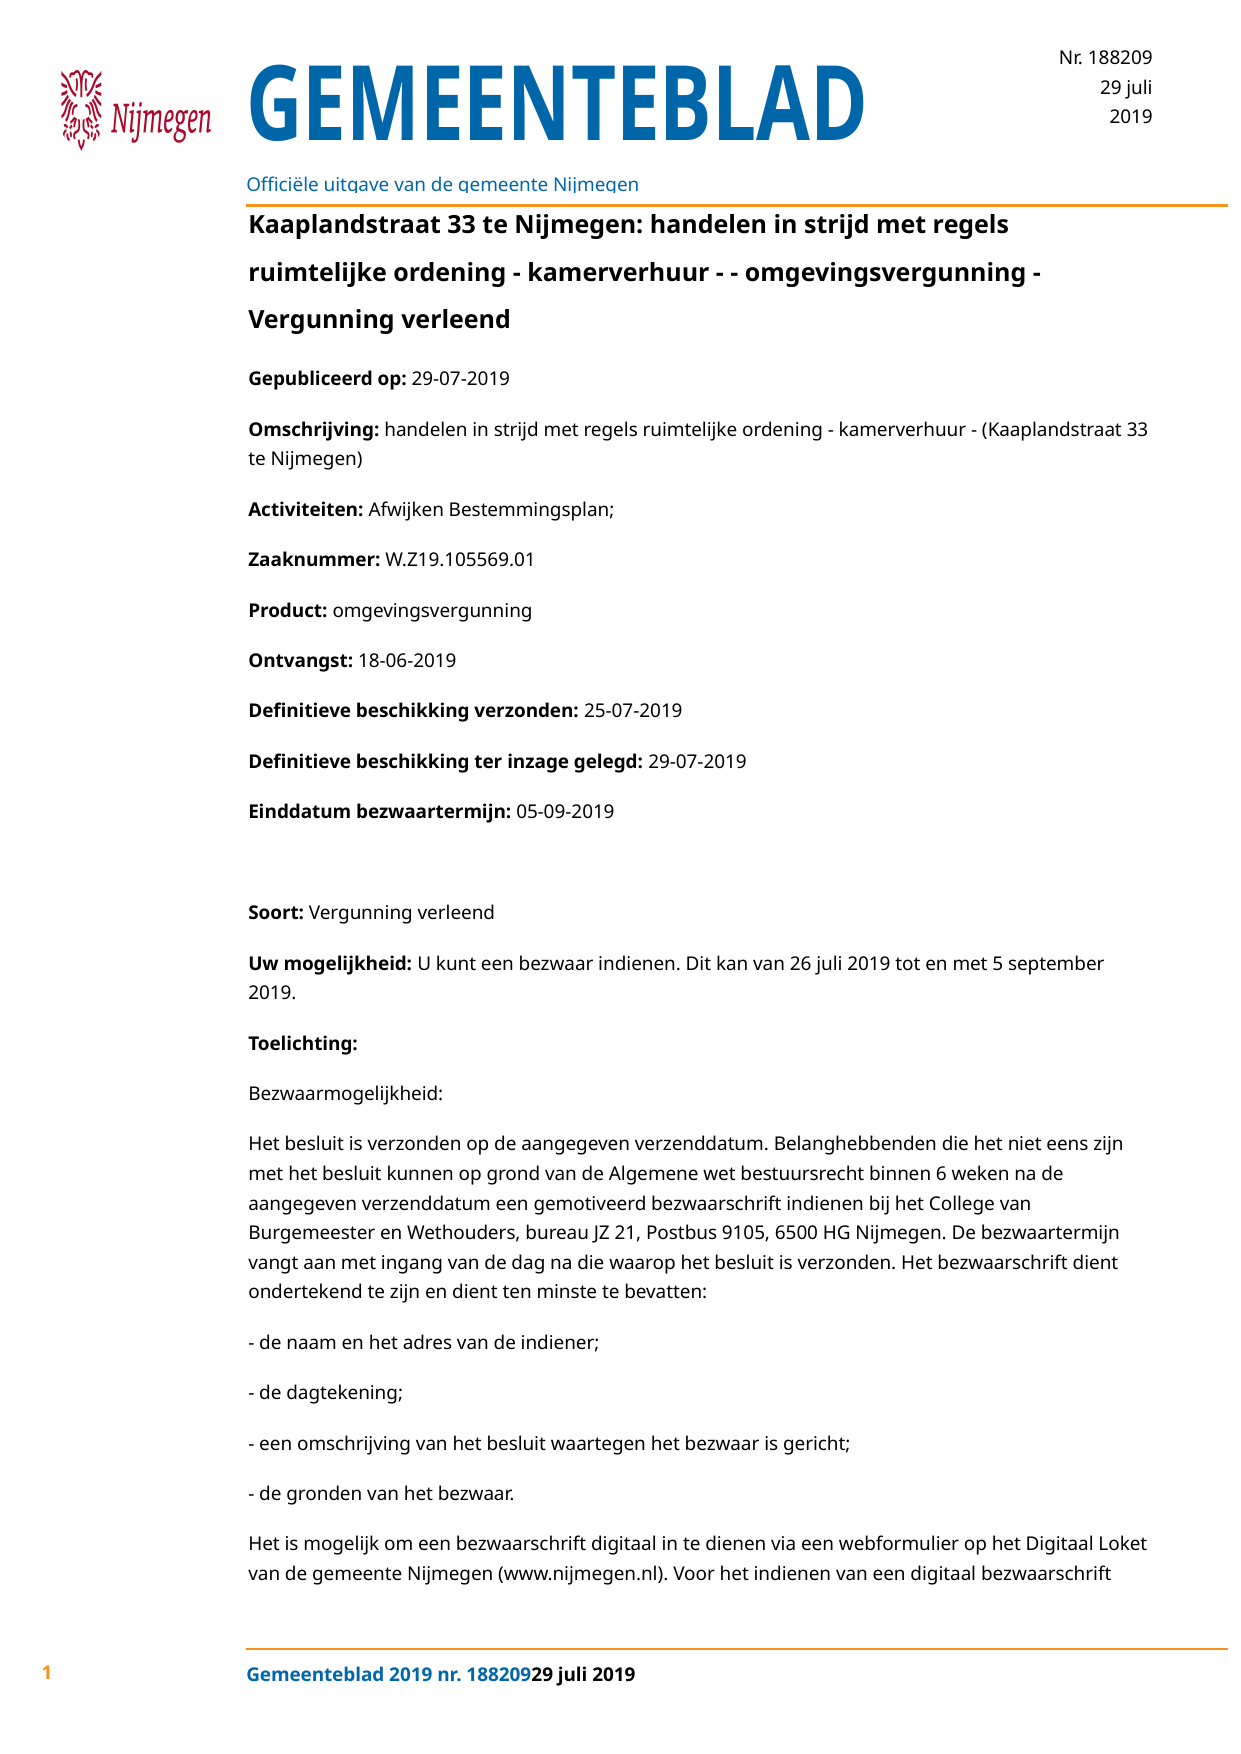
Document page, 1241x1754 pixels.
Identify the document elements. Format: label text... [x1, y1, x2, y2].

text Kaaplandstraat 33 te Nijmegen: handelen in strijd met regels ruimtelijke ordening - kamerverhuur - - omgevingsvergunning - Vergunning verleend [248, 207, 1152, 336]
text - de gronden van het bezwaar. [248, 1480, 1152, 1506]
text Uw mogelijkheid: U kunt een bezwaar indienen. Dit kan van 26 juli 2019 tot en met 5 september 2019. [248, 950, 1152, 1005]
text Soort: Vergunning verleend [248, 899, 1152, 925]
text Product: omgevingsvergunning [248, 597, 1152, 622]
text Ontvangst: 18-06-2019 [248, 647, 1152, 673]
text - een omschrijving van het besluit waartegen het bezwaar is gericht; [248, 1430, 1152, 1455]
text Het besluit is verzonden op de aangegeven verzenddatum. Belanghebbenden die het niet eens zijn met het besluit kunnen op grond van de Algemene wet bestuursrecht binnen 6 weken na de aangegeven verzenddatum een gemotiveerd bezwaarschrift indienen bij het College van Burgemeester en Wethouders, bureau JZ 21, Postbus 9105, 6500 HG Nijmegen. De bezwaartermijn vangt aan met ingang van de dag na die waarop het besluit is verzonden. Het bezwaarschrift dient ondertekend te zijn en dient ten minste te bevatten: [248, 1131, 1152, 1304]
text Einddatum bezwaartermijn: 05-09-2019 [248, 798, 1152, 824]
text Het is mogelijk om een bezwaarschrift digitaal in te dienen via een webformulier op het Digitaal Loket van de gemeente Nijmegen (www.nijmegen.nl). Voor het indienen van een digitaal bezwaarschrift [248, 1531, 1152, 1586]
text Definitieve beschikking verzonden: 25-07-2019 [248, 698, 1152, 723]
text Omschrijving: handelen in strijd met regels ruimtelijke ordening - kamerverhuur - (Kaaplandstraat 33 te Nijmegen) [248, 416, 1152, 471]
picture [41, 47, 231, 172]
text Definitieve beschikking ter inzage gelegd: 29-07-2019 [248, 748, 1152, 774]
text Toelichting: [248, 1030, 1152, 1055]
text Bezwaarmogelijkheid: [248, 1080, 1152, 1106]
text Gepubliceerd op: 29-07-2019 [248, 366, 1152, 391]
text - de naam en het adres van de indiener; [248, 1329, 1152, 1354]
text Activiteiten: Afwijken Bestemmingsplan; [248, 496, 1152, 522]
text - de dagtekening; [248, 1379, 1152, 1405]
text Zaaknummer: W.Z19.105569.01 [248, 546, 1152, 572]
